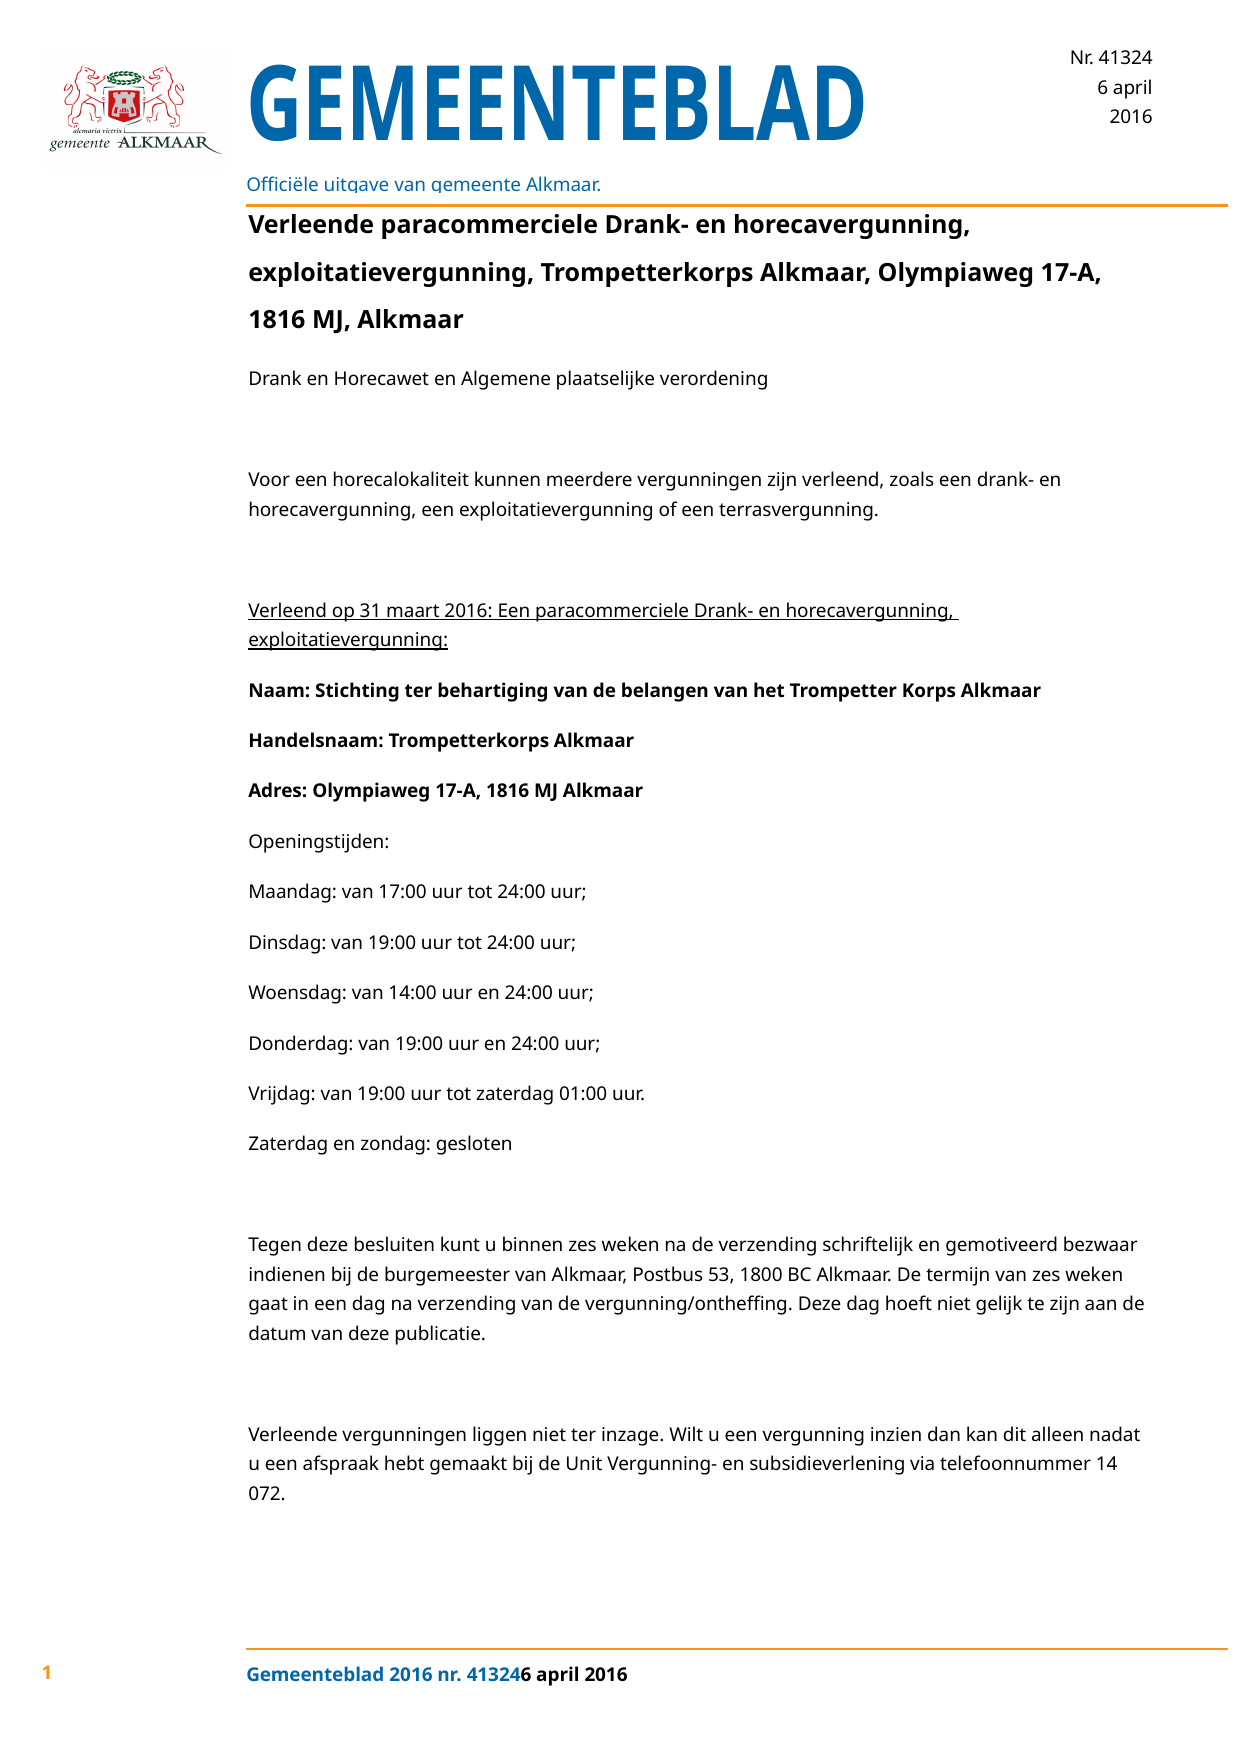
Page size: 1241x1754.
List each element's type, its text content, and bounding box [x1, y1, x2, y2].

text Woensdag: van 14:00 uur en 24:00 uur; [248, 979, 1152, 1005]
text Verleend op 31 maart 2016: Een paracommerciele Drank- en horecavergunning, exploitatievergunning: [248, 597, 1152, 652]
text Verleende vergunningen liggen niet ter inzage. Wilt u een vergunning inzien dan kan dit alleen nadat u een afspraak hebt gemaakt bij de Unit Vergunning- en subsidieverlening via telefoonnummer 14 072. [248, 1421, 1152, 1506]
text Handelsnaam: Trompetterkorps Alkmaar [248, 727, 1152, 753]
text Zaterdag en zondag: gesloten [248, 1131, 1152, 1156]
text Naam: Stichting ter behartiging van de belangen van het Trompetter Korps Alkmaar [248, 677, 1152, 702]
text Drank en Horecawet en Algemene plaatselijke verordening [248, 366, 1152, 391]
text Vrijdag: van 19:00 uur tot zaterdag 01:00 uur. [248, 1080, 1152, 1106]
text Maandag: van 17:00 uur tot 24:00 uur; [248, 878, 1152, 904]
text Verleende paracommerciele Drank- en horecavergunning, exploitatievergunning, Trompetterkorps Alkmaar, Olympiaweg 17-A, 1816 MJ, Alkmaar [248, 207, 1152, 336]
text Openingstijden: [248, 828, 1152, 854]
text Adres: Olympiaweg 17-A, 1816 MJ Alkmaar [248, 778, 1152, 803]
text Donderdag: van 19:00 uur en 24:00 uur; [248, 1030, 1152, 1055]
text Tegen deze besluiten kunt u binnen zes weken na de verzending schriftelijk en gemotiveerd bezwaar indienen bij de burgemeester van Alkmaar, Postbus 53, 1800 BC Alkmaar. De termijn van zes weken gaat in een dag na verzending van de vergunning/ontheffing. Deze dag hoeft niet gelijk te zijn aan de datum van deze publicatie. [248, 1231, 1152, 1346]
text Dinsdag: van 19:00 uur tot 24:00 uur; [248, 929, 1152, 954]
text Voor een horecalokaliteit kunnen meerdere vergunningen zijn verleend, zoals een drank- en horecavergunning, een exploitatievergunning of een terrasvergunning. [248, 466, 1152, 522]
picture [41, 47, 231, 172]
